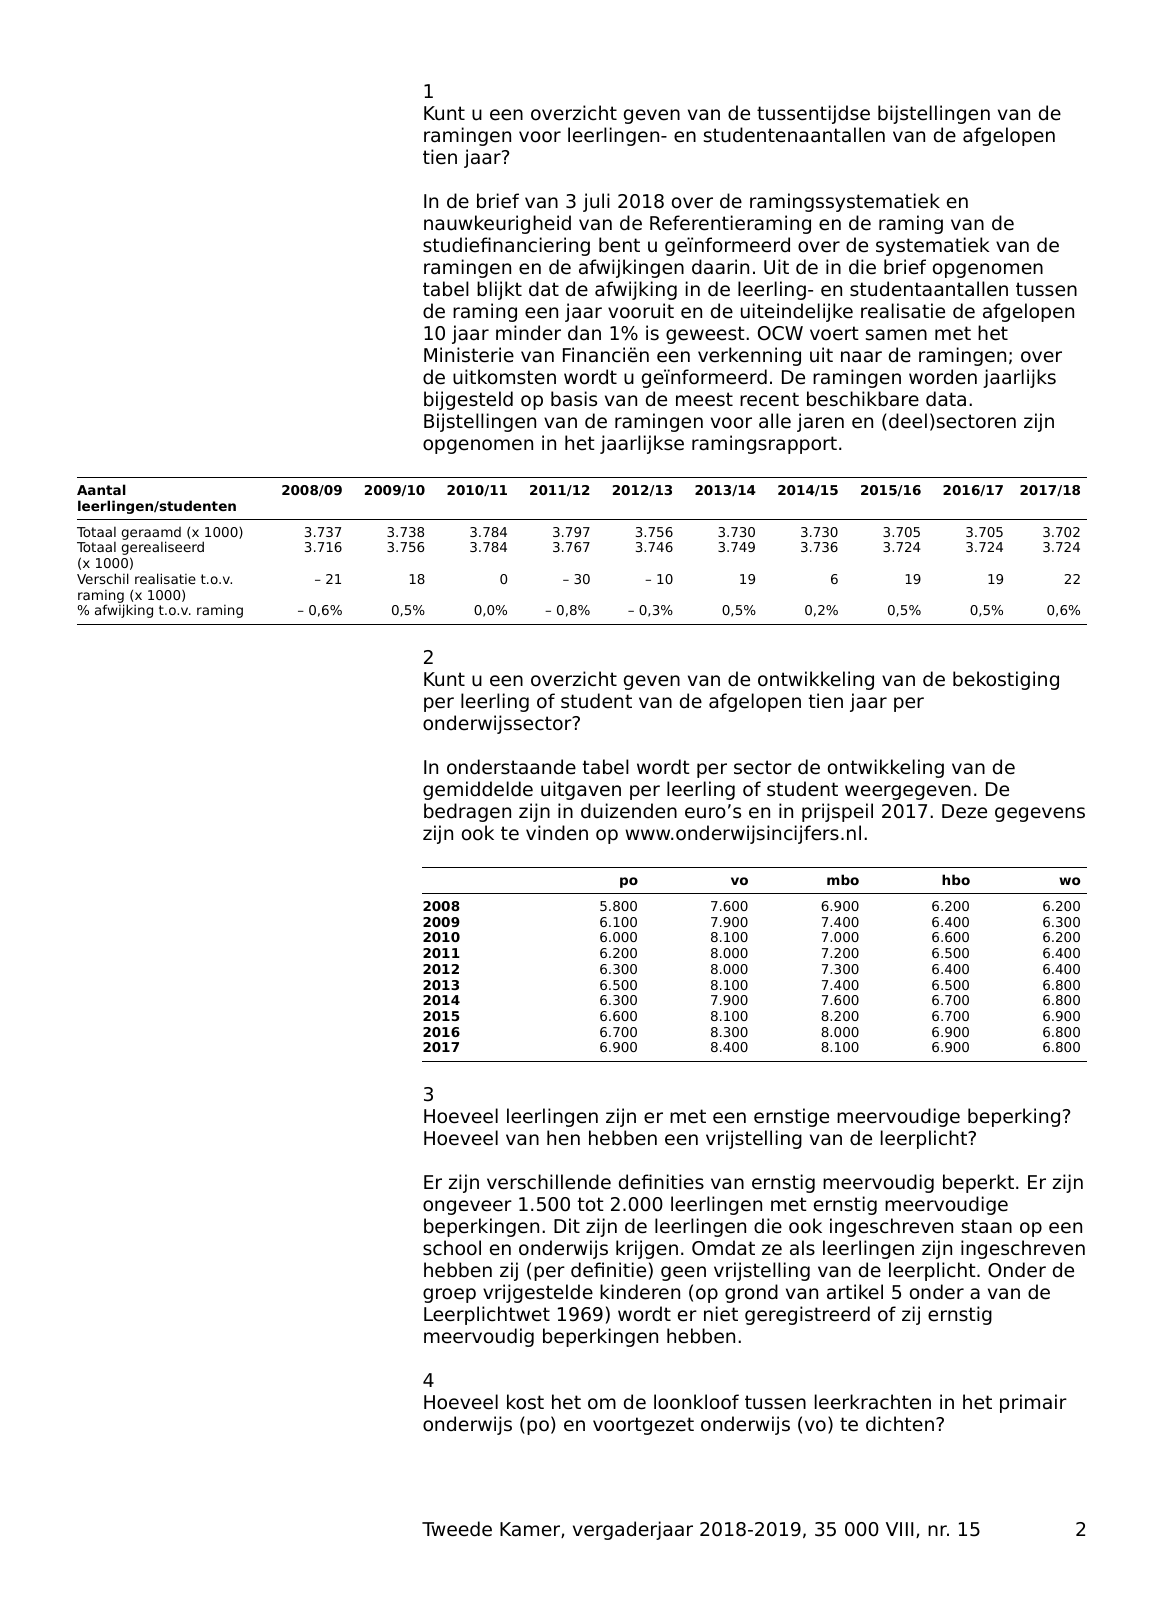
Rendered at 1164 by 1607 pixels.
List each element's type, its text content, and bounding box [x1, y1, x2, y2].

table_cell 6.500 [865, 977, 976, 993]
table_cell 3.738 [348, 520, 431, 540]
table_cell 3.746 [596, 540, 679, 572]
table_cell – 10 [596, 572, 679, 603]
table_header po [533, 868, 644, 893]
table_header 2012/13 [596, 478, 679, 519]
table_cell 8.000 [644, 946, 754, 962]
table_cell 3.749 [679, 540, 762, 572]
table_cell 6.200 [865, 894, 976, 914]
table_cell 8.100 [644, 930, 754, 946]
table_cell 3.784 [431, 520, 514, 540]
table_cell 7.900 [644, 914, 754, 930]
table_header 2011/12 [514, 478, 596, 519]
table_cell 2011 [422, 946, 533, 962]
table_cell 22 [1010, 572, 1087, 603]
table_cell 3.702 [1010, 520, 1087, 540]
table_cell 0,5% [348, 603, 431, 624]
table_cell 6.600 [865, 930, 976, 946]
table_cell 2010 [422, 930, 533, 946]
text In de brief van 3 juli 2018 over de ramingssystematiek en nauwkeurigheid van de Referentieraming en de raming van de studiefinanciering bent u geïnformeerd over de systematiek van de ramingen en de afwijkingen daarin. Uit de in die brief opgenomen tabel blijkt dat de afwijking in de leerling- en studentaantallen tussen de raming een jaar vooruit en de uiteindelijke realisatie de afgelopen 10 jaar minder dan 1% is geweest. OCW voert samen met het Ministerie van Financiën een verkenning uit naar de ramingen; over de uitkomsten wordt u geïnformeerd. De ramingen worden jaarlijks bijgesteld op basis van de meest recent beschikbare data. Bijstellingen van de ramingen voor alle jaren en (deel)sectoren zijn opgenomen in het jaarlijkse ramingsrapport. [422, 191, 1087, 455]
table_cell 7.000 [754, 930, 865, 946]
table_cell 7.900 [644, 993, 754, 1009]
table_cell 6.900 [865, 1040, 976, 1061]
table_cell 2016 [422, 1025, 533, 1040]
table_cell 7.300 [754, 962, 865, 977]
table_header [422, 868, 533, 893]
table_cell 3.716 [266, 540, 348, 572]
table_cell % afwijking t.o.v. raming [77, 603, 266, 624]
table_cell 6 [762, 572, 844, 603]
table_cell 8.100 [644, 977, 754, 993]
table_header Aantal leerlingen/studenten [77, 478, 266, 519]
table_cell 8.300 [644, 1025, 754, 1040]
table_cell 3.756 [348, 540, 431, 572]
table_cell 2013 [422, 977, 533, 993]
table_header 2010/11 [431, 478, 514, 519]
table_cell 6.300 [533, 993, 644, 1009]
table_cell 8.100 [644, 1009, 754, 1024]
text Hoeveel kost het om de loonkloof tussen leerkrachten in het primair onderwijs (po) en voortgezet onderwijs (vo) te dichten? [422, 1392, 1087, 1436]
text 2 [422, 647, 1087, 669]
table_header hbo [865, 868, 976, 893]
table_cell 7.400 [754, 914, 865, 930]
table_cell 19 [679, 572, 762, 603]
table_cell 6.700 [865, 993, 976, 1009]
table_cell 6.900 [976, 1009, 1087, 1024]
table_cell – 30 [514, 572, 596, 603]
table_cell 3.737 [266, 520, 348, 540]
table_cell 6.900 [865, 1025, 976, 1040]
table_header 2008/09 [266, 478, 348, 519]
table_cell 3.724 [1010, 540, 1087, 572]
table_cell 6.000 [533, 930, 644, 946]
table_header mbo [754, 868, 865, 893]
text 4 [422, 1370, 1087, 1392]
table_header 2017/18 [1010, 478, 1087, 519]
table_cell 0,5% [927, 603, 1010, 624]
table_cell 7.600 [754, 993, 865, 1009]
table_header wo [976, 868, 1087, 893]
table_cell 8.000 [644, 962, 754, 977]
table_cell 3.724 [927, 540, 1010, 572]
table_cell 6.800 [976, 1040, 1087, 1061]
table_cell 3.730 [762, 520, 844, 540]
table_cell 2014 [422, 993, 533, 1009]
table_cell 0 [431, 572, 514, 603]
table_cell 0,2% [762, 603, 844, 624]
table_cell 6.800 [976, 1025, 1087, 1040]
table_header 2009/10 [348, 478, 431, 519]
table_cell 6.200 [533, 946, 644, 962]
table_cell 6.600 [533, 1009, 644, 1024]
table_header vo [644, 868, 754, 893]
table_cell 0,6% [1010, 603, 1087, 624]
table_cell 6.300 [533, 962, 644, 977]
table_cell – 21 [266, 572, 348, 603]
table_cell 8.100 [754, 1040, 865, 1061]
table_cell 3.784 [431, 540, 514, 572]
table_cell 7.400 [754, 977, 865, 993]
table_cell 2017 [422, 1040, 533, 1061]
table_cell 6.200 [976, 894, 1087, 914]
table_cell – 0,8% [514, 603, 596, 624]
text 1 [422, 81, 1087, 103]
table_cell 8.200 [754, 1009, 865, 1024]
table_cell 6.700 [533, 1025, 644, 1040]
table_cell 6.400 [865, 914, 976, 930]
table_cell 3.736 [762, 540, 844, 572]
table_cell 19 [927, 572, 1010, 603]
table_cell 6.400 [865, 962, 976, 977]
table_cell 7.200 [754, 946, 865, 962]
text Kunt u een overzicht geven van de ontwikkeling van de bekostiging per leerling of student van de afgelopen tien jaar per onderwijssector? [422, 669, 1087, 735]
text Hoeveel leerlingen zijn er met een ernstige meervoudige beperking? Hoeveel van hen hebben een vrijstelling van de leerplicht? [422, 1106, 1087, 1150]
table_cell 3.724 [844, 540, 927, 572]
table_cell 3.797 [514, 520, 596, 540]
text 3 [422, 1084, 1087, 1106]
table_cell 3.705 [844, 520, 927, 540]
table_cell 19 [844, 572, 927, 603]
table_cell 6.400 [976, 962, 1087, 977]
table_cell 6.100 [533, 914, 644, 930]
table_cell 3.705 [927, 520, 1010, 540]
table_header 2013/14 [679, 478, 762, 519]
table_cell 6.500 [533, 977, 644, 993]
table_cell 8.000 [754, 1025, 865, 1040]
text Er zijn verschillende definities van ernstig meervoudig beperkt. Er zijn ongeveer 1.500 tot 2.000 leerlingen met ernstig meervoudige beperkingen. Dit zijn de leerlingen die ook ingeschreven staan op een school en onderwijs krijgen. Omdat ze als leerlingen zijn ingeschreven hebben zij (per definitie) geen vrijstelling van de leerplicht. Onder de groep vrijgestelde kinderen (op grond van artikel 5 onder a van de Leerplichtwet 1969) wordt er niet geregistreerd of zij ernstig meervoudig beperkingen hebben. [422, 1172, 1087, 1348]
table_header 2016/17 [927, 478, 1010, 519]
table_cell 18 [348, 572, 431, 603]
table_cell 3.730 [679, 520, 762, 540]
table_header 2015/16 [844, 478, 927, 519]
table_cell 3.756 [596, 520, 679, 540]
table_cell 6.200 [976, 930, 1087, 946]
table_cell 3.767 [514, 540, 596, 572]
table_cell 6.700 [865, 1009, 976, 1024]
table_cell 6.400 [976, 946, 1087, 962]
text Kunt u een overzicht geven van de tussentijdse bijstellingen van de ramingen voor leerlingen- en studentenaantallen van de afgelopen tien jaar? [422, 103, 1087, 169]
table_cell 2012 [422, 962, 533, 977]
text In onderstaande tabel wordt per sector de ontwikkeling van de gemiddelde uitgaven per leerling of student weergegeven. De bedragen zijn in duizenden euro’s en in prijspeil 2017. Deze gegevens zijn ook te vinden op www.onderwijsincijfers.nl. [422, 757, 1087, 845]
table_cell 0,0% [431, 603, 514, 624]
table_cell 2015 [422, 1009, 533, 1024]
table_cell 6.800 [976, 993, 1087, 1009]
table_cell Totaal gerealiseerd (x 1000) [77, 540, 266, 572]
table_cell 8.400 [644, 1040, 754, 1061]
table_cell 6.500 [865, 946, 976, 962]
table_cell Verschil realisatie t.o.v. raming (x 1000) [77, 572, 266, 603]
table_cell 7.600 [644, 894, 754, 914]
table_cell 6.900 [533, 1040, 644, 1061]
table_header 2014/15 [762, 478, 844, 519]
table_cell Totaal geraamd (x 1000) [77, 520, 266, 540]
table_cell 0,5% [679, 603, 762, 624]
table_cell 0,5% [844, 603, 927, 624]
table_cell – 0,3% [596, 603, 679, 624]
table_cell 2008 [422, 894, 533, 914]
table_cell 2009 [422, 914, 533, 930]
table_cell 6.900 [754, 894, 865, 914]
table_cell 6.800 [976, 977, 1087, 993]
table_cell 6.300 [976, 914, 1087, 930]
table_cell 5.800 [533, 894, 644, 914]
table_cell – 0,6% [266, 603, 348, 624]
